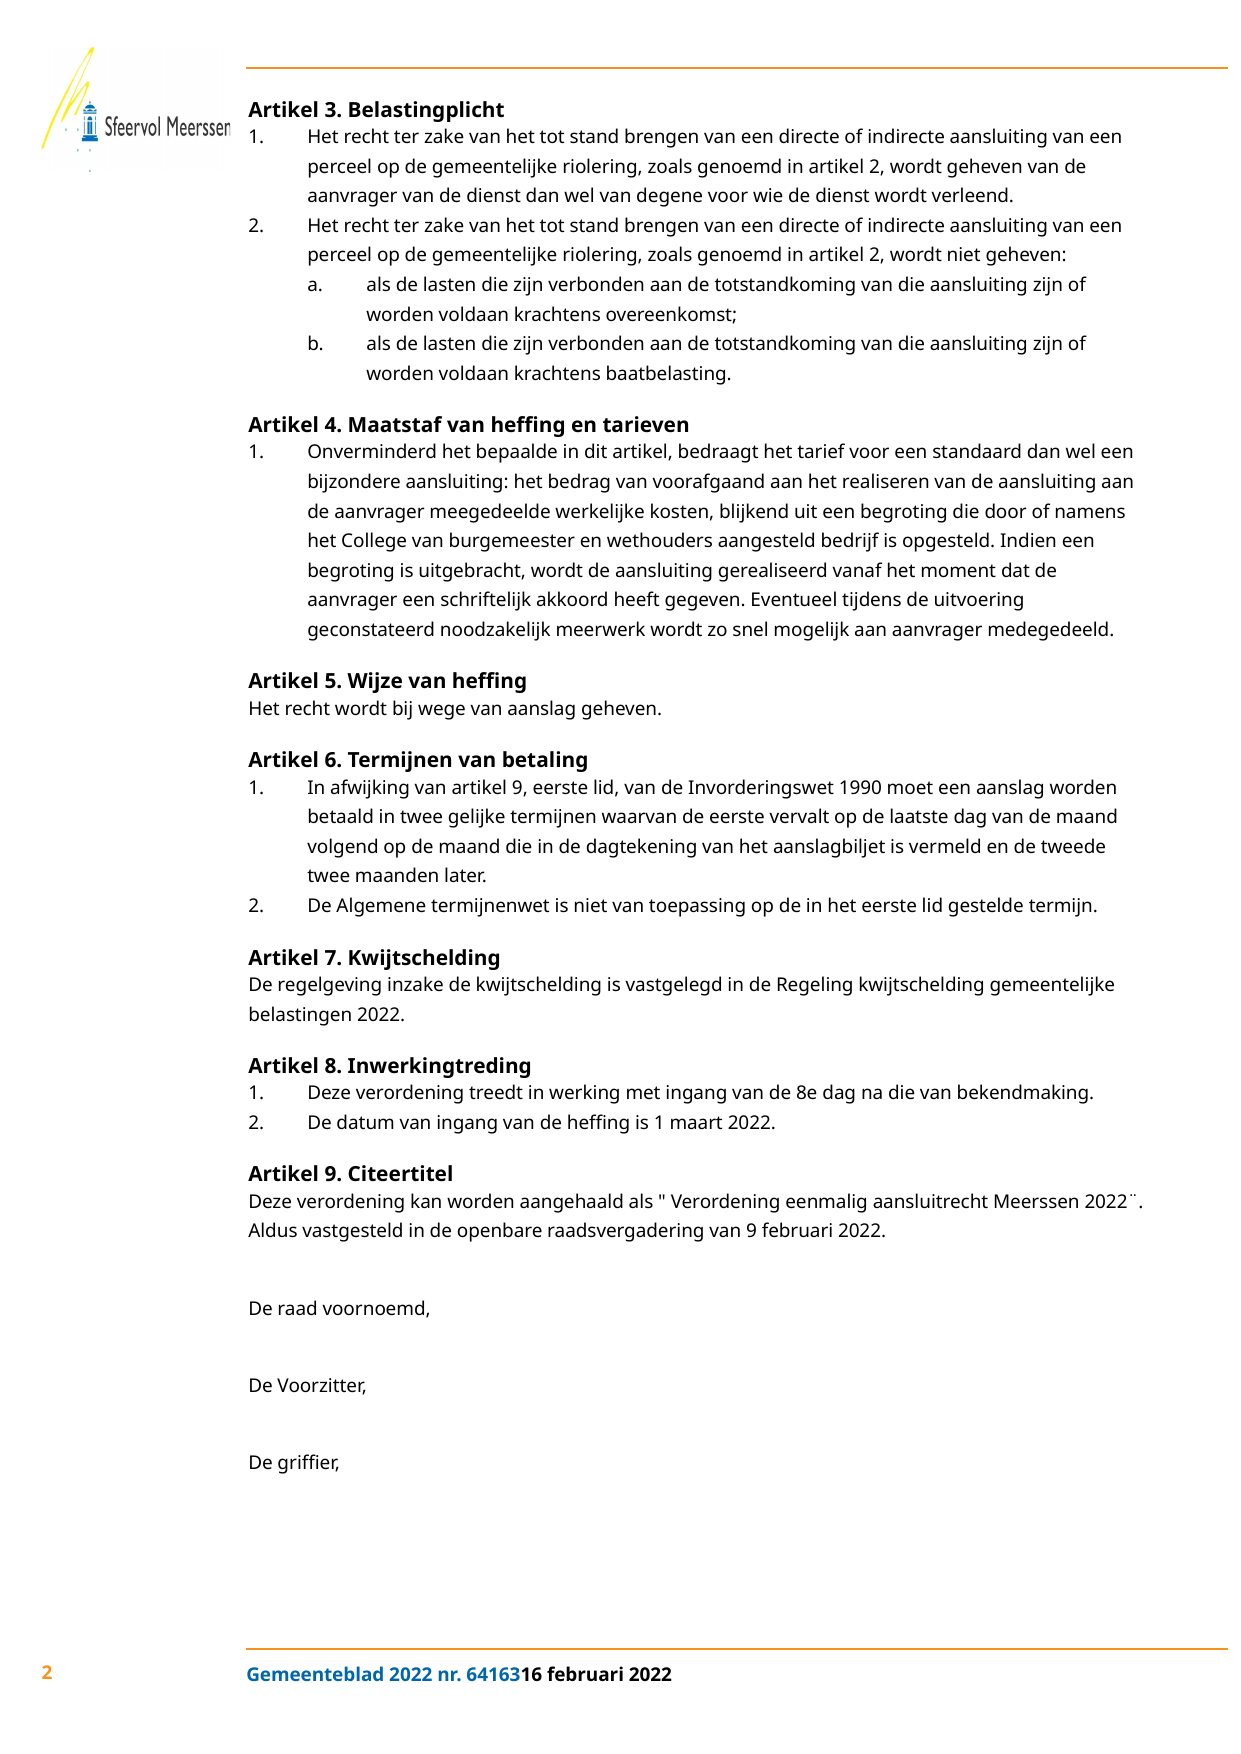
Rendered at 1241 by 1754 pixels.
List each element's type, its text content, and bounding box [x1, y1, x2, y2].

text Artikel 6. Termijnen van betaling [248, 746, 1152, 774]
list Het recht ter zake van het tot stand brengen van een directe of indirecte aansluiting van een perceel op de gemeentelijke riolering, zoals genoemd in artikel 2, wordt geheven van de aanvrager van de dienst dan wel van degene voor wie de dienst wordt verleend. [248, 123, 1152, 208]
text Het recht wordt bij wege van aanslag geheven. [248, 695, 1152, 721]
list als de lasten die zijn verbonden aan de totstandkoming van die aansluiting zijn of worden voldaan krachtens overeenkomst; [307, 271, 1152, 326]
text Artikel 8. Inwerkingtreding [248, 1051, 1152, 1079]
text De raad voornoemd, [248, 1295, 1152, 1321]
list De Algemene termijnenwet is niet van toepassing op de in het eerste lid gestelde termijn. [248, 892, 1152, 918]
text Aldus vastgesteld in de openbare raadsvergadering van 9 februari 2022. [248, 1218, 1152, 1243]
list als de lasten die zijn verbonden aan de totstandkoming van die aansluiting zijn of worden voldaan krachtens baatbelasting. [307, 330, 1152, 386]
text De regelgeving inzake de kwijtschelding is vastgelegd in de Regeling kwijtschelding gemeentelijke belastingen 2022. [248, 971, 1152, 1026]
text De griffier, [248, 1449, 1152, 1475]
list Onverminderd het bepaalde in dit artikel, bedraagt het tarief voor een standaard dan wel een bijzondere aansluiting: het bedrag van voorafgaand aan het realiseren van de aansluiting aan de aanvrager meegedeelde werkelijke kosten, blijkend uit een begroting die door of namens het College van burgemeester en wethouders aangesteld bedrijf is opgesteld. Indien een begroting is uitgebracht, wordt de aansluiting gerealiseerd vanaf het moment dat de aanvrager een schriftelijk akkoord heeft gegeven. Eventueel tijdens de uitvoering geconstateerd noodzakelijk meerwerk wordt zo snel mogelijk aan aanvrager medegedeeld. [248, 439, 1152, 642]
text Artikel 7. Kwijtschelding [248, 943, 1152, 971]
text Artikel 4. Maatstaf van heffing en tarieven [248, 410, 1152, 439]
list In afwijking van artikel 9, eerste lid, van de Invorderingswet 1990 moet een aanslag worden betaald in twee gelijke termijnen waarvan de eerste vervalt op de laatste dag van de maand volgend op de maand die in de dagtekening van het aanslagbiljet is vermeld en de tweede twee maanden later. [248, 774, 1152, 888]
text Artikel 5. Wijze van heffing [248, 667, 1152, 695]
picture [41, 47, 231, 172]
list Het recht ter zake van het tot stand brengen van een directe of indirecte aansluiting van een perceel op de gemeentelijke riolering, zoals genoemd in artikel 2, wordt niet geheven: [248, 212, 1152, 267]
text Deze verordening kan worden aangehaald als " Verordening eenmalig aansluitrecht Meerssen 2022¨. [248, 1188, 1152, 1214]
text De Voorzitter, [248, 1372, 1152, 1398]
text Artikel 3. Belastingplicht [248, 95, 1152, 123]
list Deze verordening treedt in werking met ingang van de 8e dag na die van bekendmaking. [248, 1079, 1152, 1105]
list De datum van ingang van de heffing is 1 maart 2022. [248, 1109, 1152, 1135]
text Artikel 9. Citeertitel [248, 1159, 1152, 1188]
